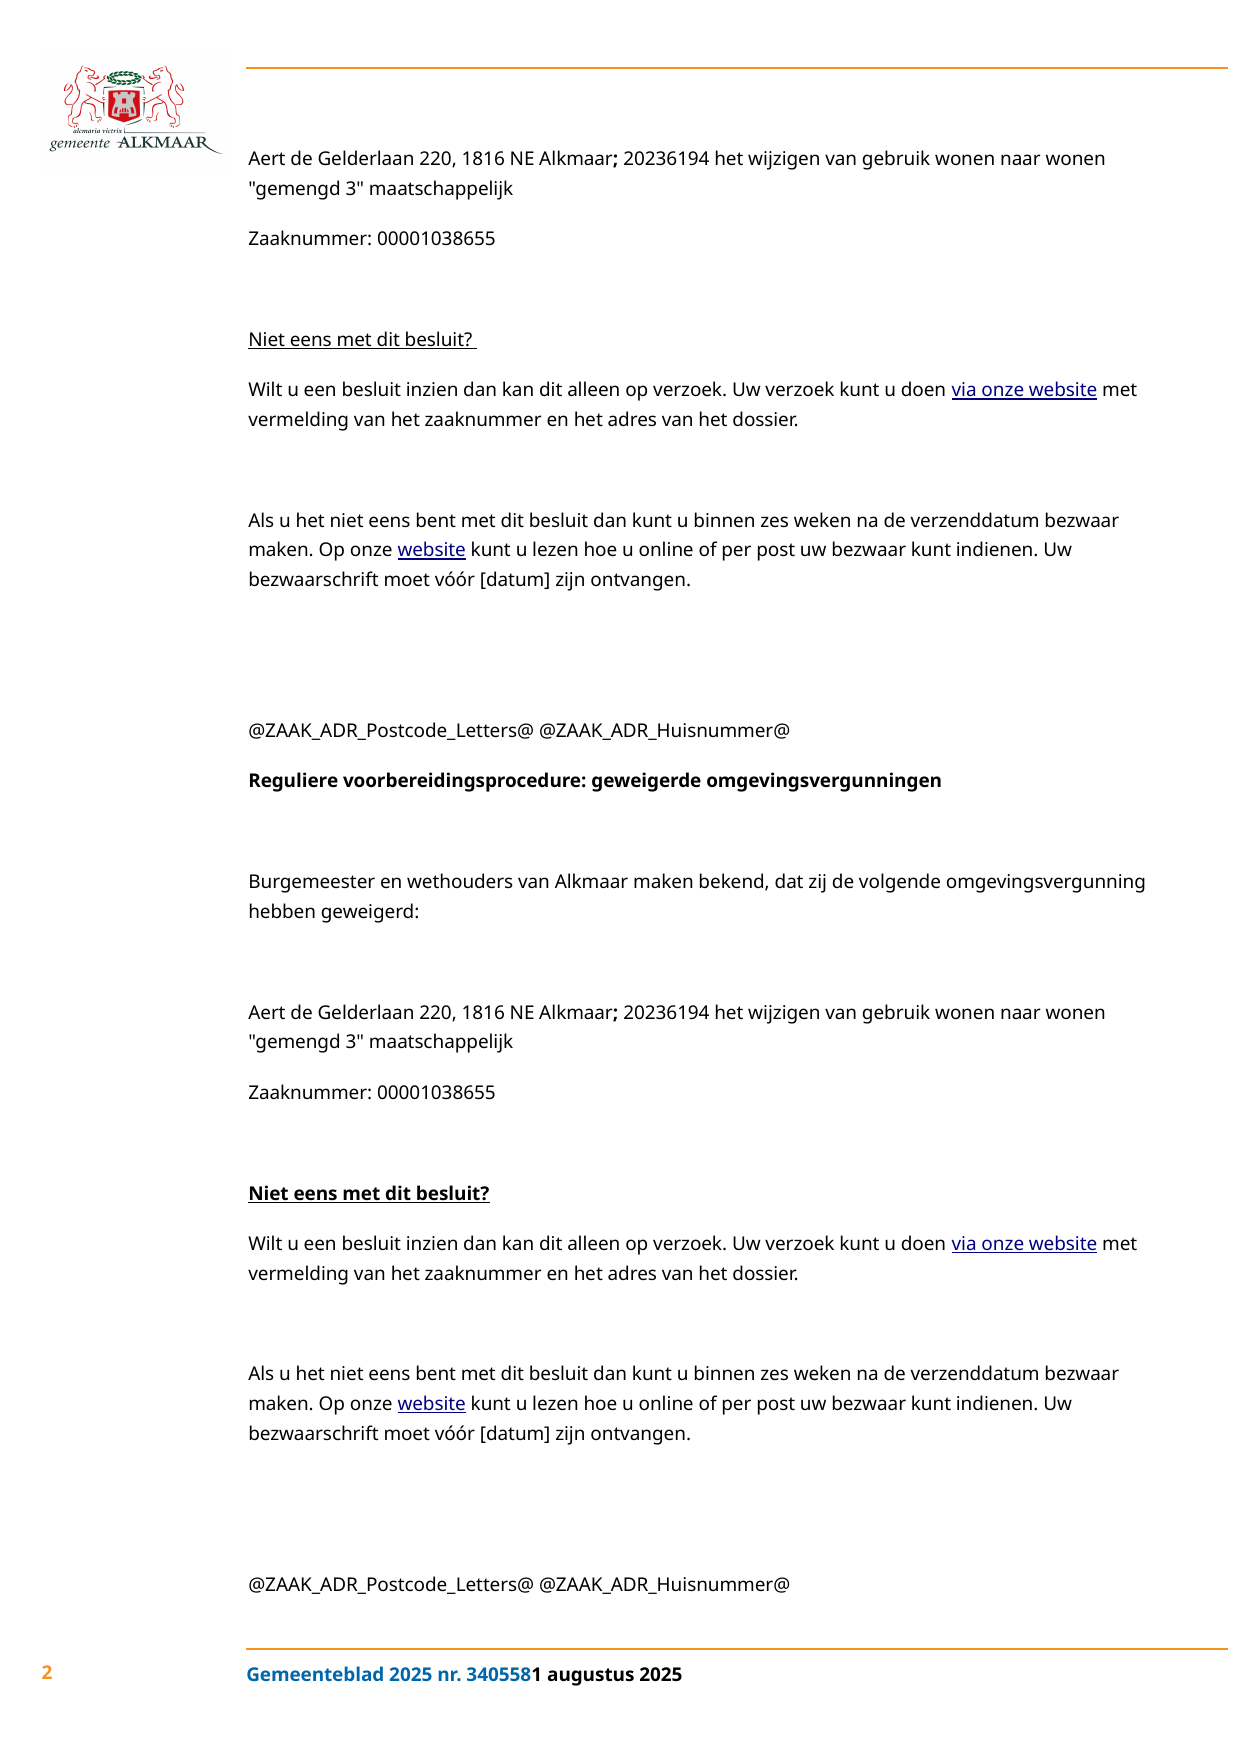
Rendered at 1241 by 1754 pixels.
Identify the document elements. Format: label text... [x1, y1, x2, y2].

text Als u het niet eens bent met dit besluit dan kunt u binnen zes weken na de verzenddatum bezwaar maken. Op onze website kunt u lezen hoe u online of per post uw bezwaar kunt indienen. Uw bezwaarschrift moet vóór [datum] zijn ontvangen. [248, 507, 1152, 592]
text Aert de Gelderlaan 220, 1816 NE Alkmaar; 20236194 het wijzigen van gebruik wonen naar wonen "gemengd 3" maatschappelijk [248, 999, 1152, 1054]
text Niet eens met dit besluit? [248, 1180, 1152, 1206]
text @ZAAK_ADR_Postcode_Letters@ @ZAAK_ADR_Huisnummer@ [248, 1571, 1152, 1597]
text Zaaknummer: 00001038655 [248, 1079, 1152, 1105]
picture [41, 47, 231, 172]
text Wilt u een besluit inzien dan kan dit alleen op verzoek. Uw verzoek kunt u doen via onze website met vermelding van het zaaknummer en het adres van het dossier. [248, 1230, 1152, 1286]
text @ZAAK_ADR_Postcode_Letters@ @ZAAK_ADR_Huisnummer@ [248, 717, 1152, 743]
text Wilt u een besluit inzien dan kan dit alleen op verzoek. Uw verzoek kunt u doen via onze website met vermelding van het zaaknummer en het adres van het dossier. [248, 376, 1152, 432]
text Zaaknummer: 00001038655 [248, 225, 1152, 251]
text Aert de Gelderlaan 220, 1816 NE Alkmaar; 20236194 het wijzigen van gebruik wonen naar wonen "gemengd 3" maatschappelijk [248, 145, 1152, 201]
text Reguliere voorbereidingsprocedure: geweigerde omgevingsvergunningen [248, 768, 1152, 793]
text Burgemeester en wethouders van Alkmaar maken bekend, dat zij de volgende omgevingsvergunning hebben geweigerd: [248, 868, 1152, 924]
text Als u het niet eens bent met dit besluit dan kunt u binnen zes weken na de verzenddatum bezwaar maken. Op onze website kunt u lezen hoe u online of per post uw bezwaar kunt indienen. Uw bezwaarschrift moet vóór [datum] zijn ontvangen. [248, 1361, 1152, 1446]
text Niet eens met dit besluit? [248, 326, 1152, 352]
